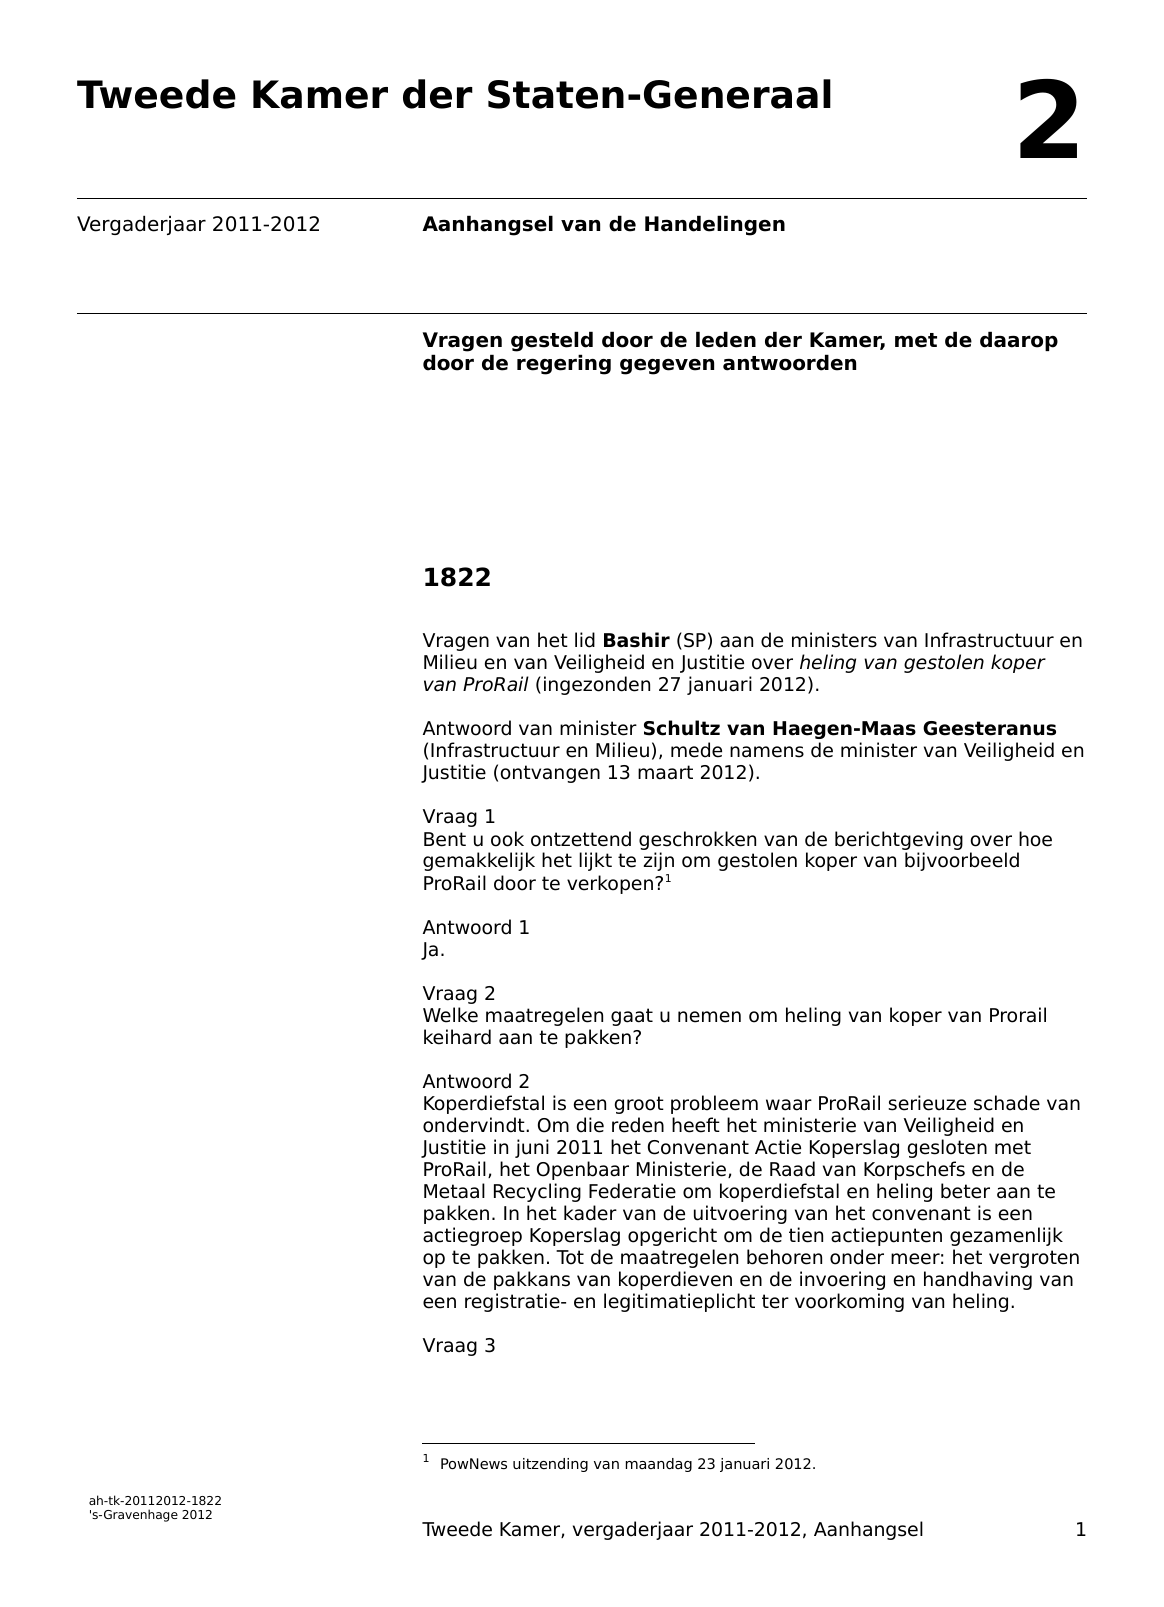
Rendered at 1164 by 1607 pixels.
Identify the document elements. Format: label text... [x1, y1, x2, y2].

text Antwoord 2 [422, 1071, 1087, 1093]
table_cell Aanhangsel van de Handelingen [422, 199, 1087, 313]
table_header Tweede Kamer der Staten-Generaal [77, 59, 886, 198]
text ah-tk-20112012-1822 [88, 1494, 323, 1508]
text PowNews uitzending van maandag 23 januari 2012. [422, 1452, 1087, 1474]
text Ja. [422, 938, 1087, 961]
text Bent u ook ontzettend geschrokken van de berichtgeving over hoe gemakkelijk het lijkt te zijn om gestolen koper van bijvoorbeeld ProRail door te verkopen? [422, 828, 1087, 894]
table_cell [77, 314, 422, 375]
text Antwoord van minister Schultz van Haegen-Maas Geesteranus (Infrastructuur en Milieu), mede namens de minister van Veiligheid en Justitie (ontvangen 13 maart 2012). [422, 718, 1087, 784]
text Vraag 3 [422, 1335, 1087, 1357]
text Vraag 2 [422, 983, 1087, 1005]
text Koperdiefstal is een groot probleem waar ProRail serieuze schade van ondervindt. Om die reden heeft het ministerie van Veiligheid en Justitie in juni 2011 het Convenant Actie Koperslag gesloten met ProRail, het Openbaar Ministerie, de Raad van Korpschefs en de Metaal Recycling Federatie om koperdiefstal en heling beter aan te pakken. In het kader van de uitvoering van het convenant is een actiegroep Koperslag opgericht om de tien actiepunten gezamenlijk op te pakken. Tot de maatregelen behoren onder meer: het vergroten van de pakkans van koperdieven en de invoering en handhaving van een registratie- en legitimatieplicht ter voorkoming van heling. [422, 1093, 1087, 1313]
text 's-Gravenhage 2012 [88, 1508, 323, 1522]
table_header 2 [886, 59, 1087, 198]
text 1822 [422, 563, 1087, 592]
text Antwoord 1 [422, 917, 1087, 938]
text Vragen van het lid Bashir (SP) aan de ministers van Infrastructuur en Milieu en van Veiligheid en Justitie over heling van gestolen koper van ProRail (ingezonden 27 januari 2012). [422, 630, 1087, 696]
table_cell Vergaderjaar 2011-2012 [77, 199, 422, 313]
text Vraag 1 [422, 806, 1087, 828]
text Welke maatregelen gaat u nemen om heling van koper van Prorail keihard aan te pakken? [422, 1005, 1087, 1049]
table_cell Vragen gesteld door de leden der Kamer, met de daarop door de regering gegeven antwoorden [422, 314, 1087, 375]
